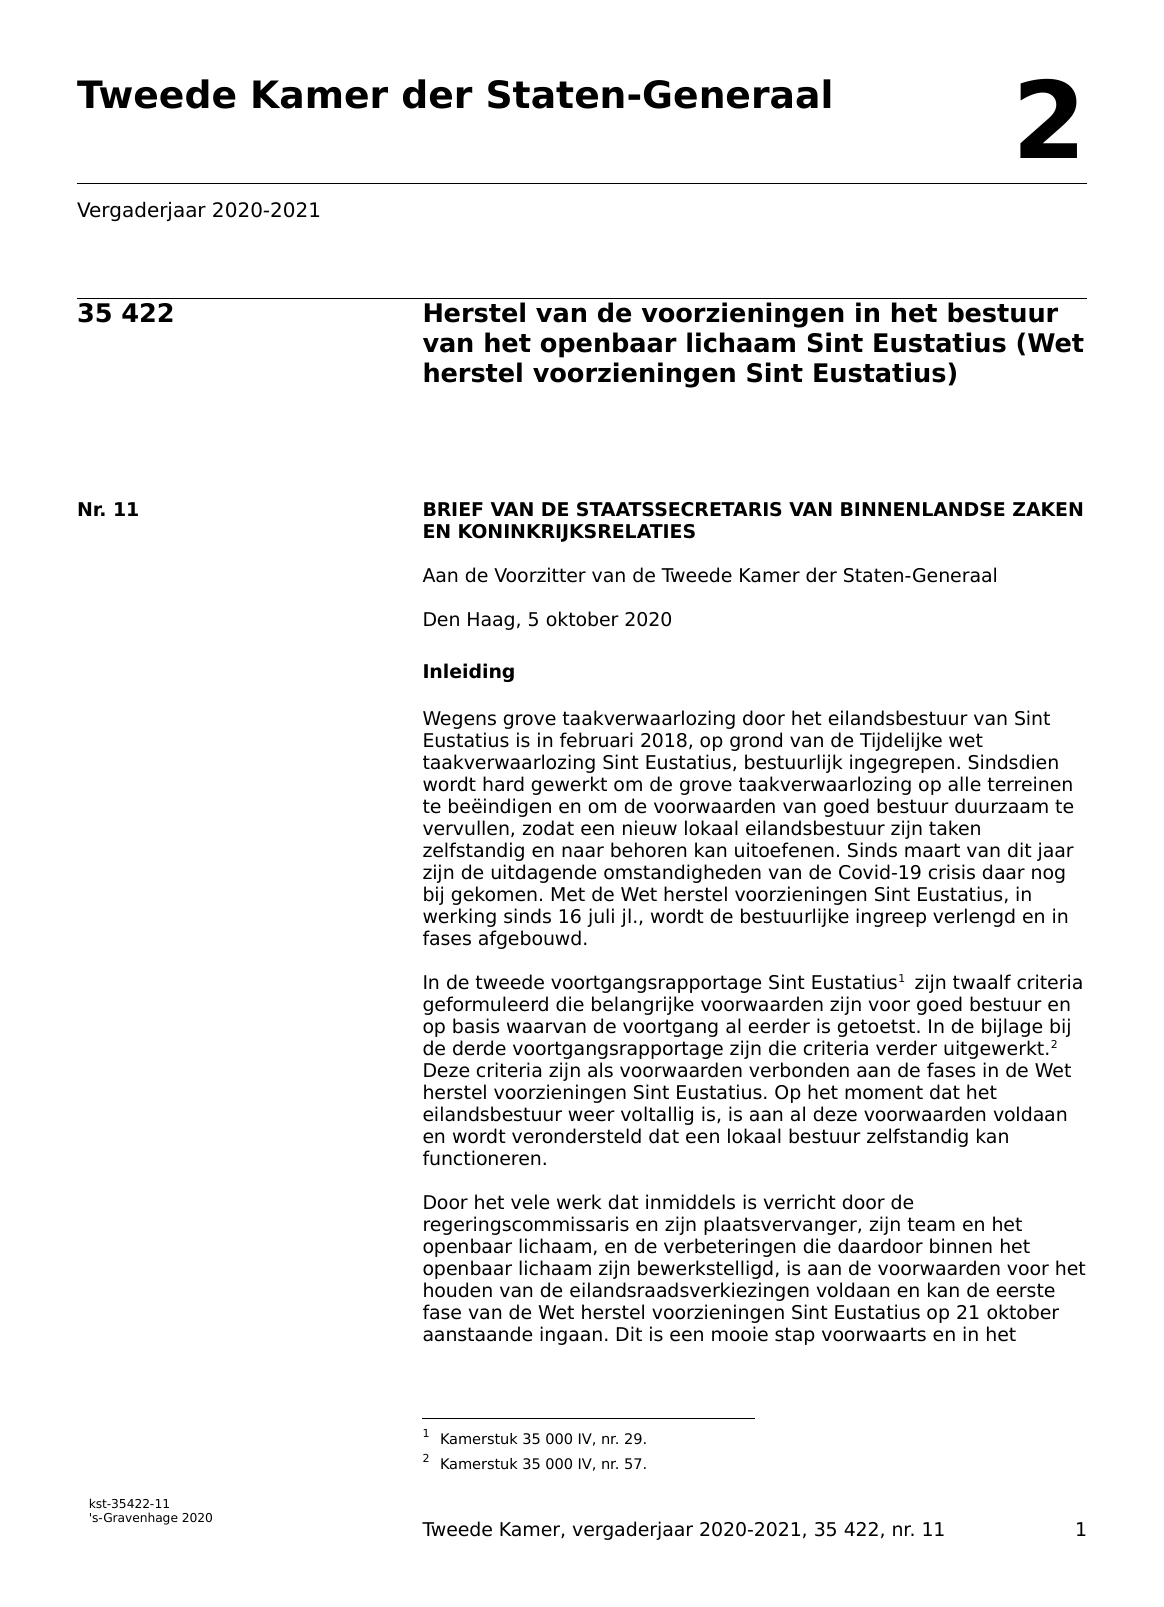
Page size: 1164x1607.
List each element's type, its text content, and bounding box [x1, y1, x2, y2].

subtitle Nr. 11 BRIEF VAN DE STAATSSECRETARIS VAN BINNENLANDSE ZAKEN EN KONINKRIJKSRELATIES [77, 499, 1087, 543]
text Door het vele werk dat inmiddels is verricht door de regeringscommissaris en zijn plaatsvervanger, zijn team en het openbaar lichaam, en de verbeteringen die daardoor binnen het openbaar lichaam zijn bewerkstelligd, is aan de voorwaarden voor het houden van de eilandsraadsverkiezingen voldaan en kan de eerste fase van de Wet herstel voorzieningen Sint Eustatius op 21 oktober aanstaande ingaan. Dit is een mooie stap voorwaarts en in het [422, 1192, 1087, 1346]
subtitle 35 422 Herstel van de voorzieningen in het bestuur van het openbaar lichaam Sint Eustatius (Wet herstel voorzieningen Sint Eustatius) [77, 299, 1087, 388]
table_header Tweede Kamer der Staten-Generaal [77, 59, 886, 183]
table_cell Vergaderjaar 2020-2021 [77, 184, 1087, 298]
text 's-Gravenhage 2020 [88, 1511, 323, 1525]
text Aan de Voorzitter van de Tweede Kamer der Staten-Generaal [422, 565, 1087, 587]
text kst-35422-11 [88, 1497, 323, 1511]
table_header 2 [886, 59, 1087, 183]
text Wegens grove taakverwaarlozing door het eilandsbestuur van Sint Eustatius is in februari 2018, op grond van de Tijdelijke wet taakverwaarlozing Sint Eustatius, bestuurlijk ingegrepen. Sindsdien wordt hard gewerkt om de grove taakverwaarlozing op alle terreinen te beëindigen en om de voorwaarden van goed bestuur duurzaam te vervullen, zodat een nieuw lokaal eilandsbestuur zijn taken zelfstandig en naar behoren kan uitoefenen. Sinds maart van dit jaar zijn de uitdagende omstandigheden van de Covid-19 crisis daar nog bij gekomen. Met de Wet herstel voorzieningen Sint Eustatius, in werking sinds 16 juli jl., wordt de bestuurlijke ingreep verlengd en in fases afgebouwd. [422, 708, 1087, 950]
text Kamerstuk 35 000 IV, nr. 29. [422, 1427, 1087, 1449]
text In de tweede voortgangsrapportage Sint Eustatius zijn twaalf criteria geformuleerd die belangrijke voorwaarden zijn voor goed bestuur en op basis waarvan de voortgang al eerder is getoetst. In de bijlage bij de derde voortgangsrapportage zijn die criteria verder uitgewerkt. Deze criteria zijn als voorwaarden verbonden aan de fases in de Wet herstel voorzieningen Sint Eustatius. Op het moment dat het eilandsbestuur weer voltallig is, is aan al deze voorwaarden voldaan en wordt verondersteld dat een lokaal bestuur zelfstandig kan functioneren. [422, 972, 1087, 1170]
text Kamerstuk 35 000 IV, nr. 57. [422, 1452, 1087, 1474]
subtitle Inleiding [422, 661, 1087, 683]
text Den Haag, 5 oktober 2020 [422, 609, 1087, 631]
